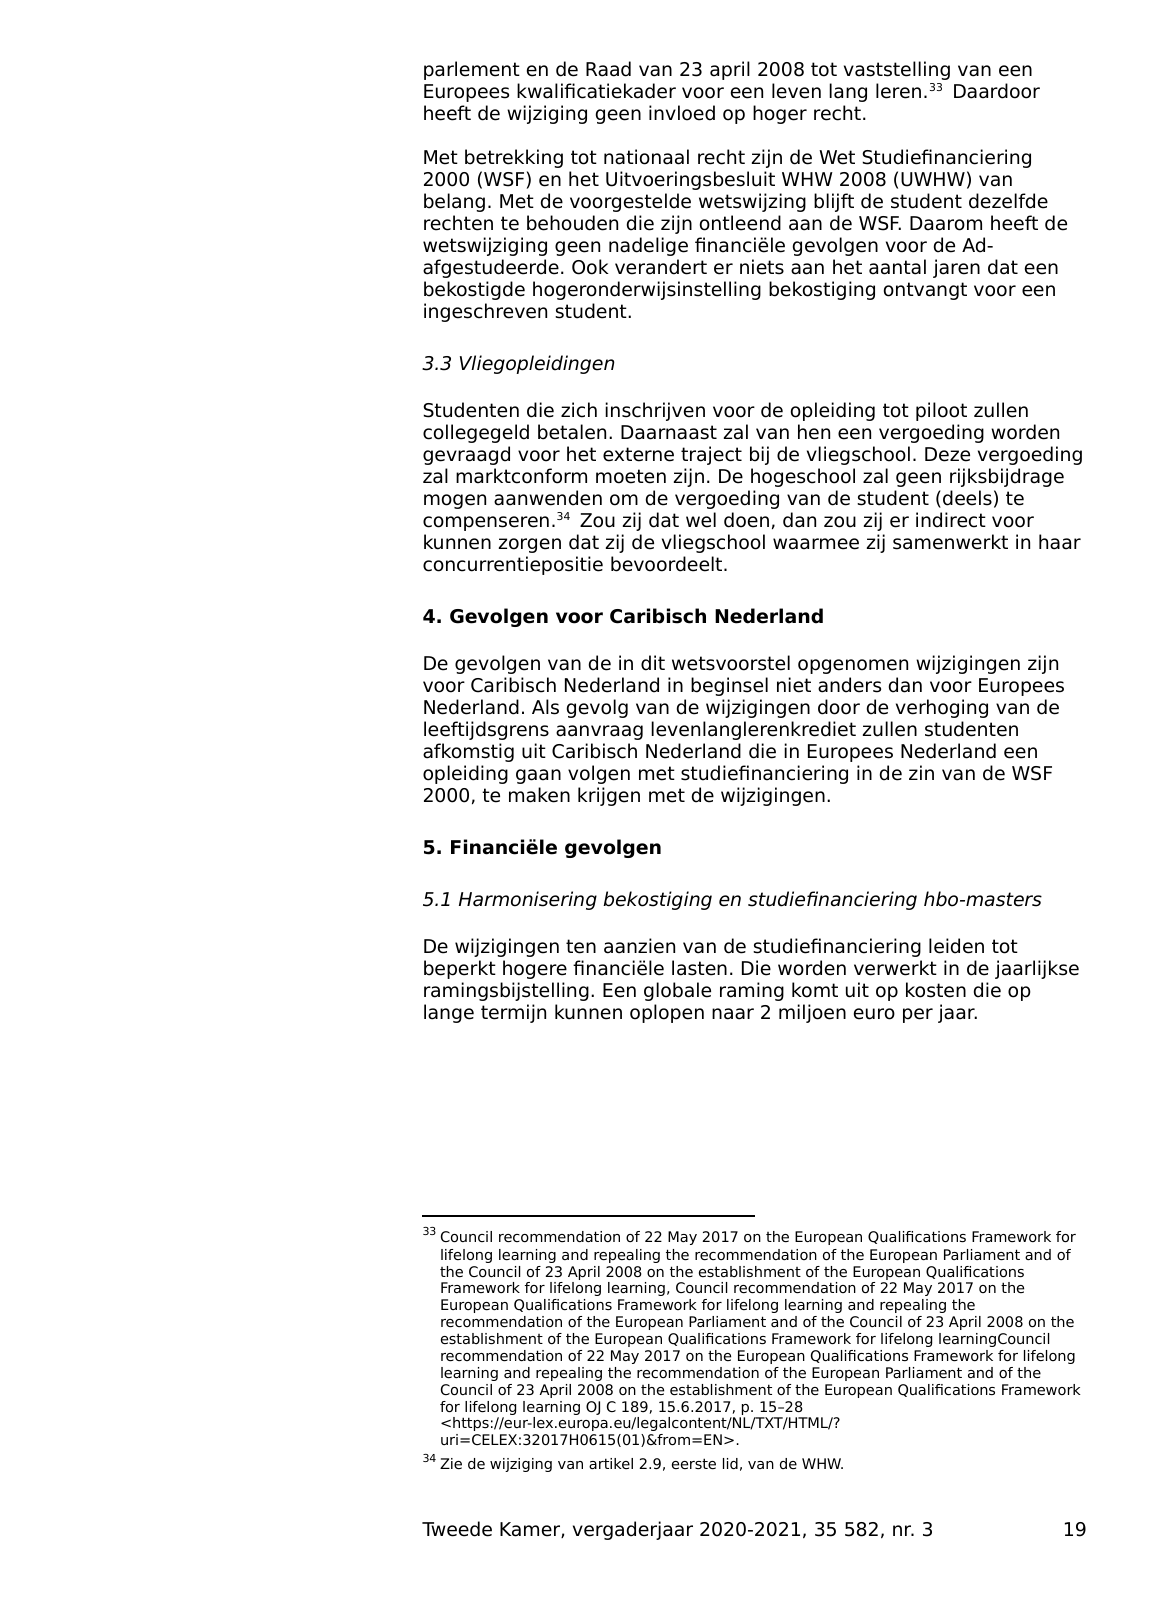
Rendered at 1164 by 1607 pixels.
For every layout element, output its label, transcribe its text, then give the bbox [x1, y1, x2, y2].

text Studenten die zich inschrijven voor de opleiding tot piloot zullen collegegeld betalen. Daarnaast zal van hen een vergoeding worden gevraagd voor het externe traject bij de vliegschool. Deze vergoeding zal marktconform moeten zijn. De hogeschool zal geen rijksbijdrage mogen aanwenden om de vergoeding van de student (deels) te compenseren. Zou zij dat wel doen, dan zou zij er indirect voor kunnen zorgen dat zij de vliegschool waarmee zij samenwerkt in haar concurrentiepositie bevoordeelt. [422, 400, 1087, 576]
subtitle 4. Gevolgen voor Caribisch Nederland [422, 606, 1087, 628]
text Met betrekking tot nationaal recht zijn de Wet Studiefinanciering 2000 (WSF) en het Uitvoeringsbesluit WHW 2008 (UWHW) van belang. Met de voorgestelde wetswijzing blijft de student dezelfde rechten te behouden die zijn ontleend aan de WSF. Daarom heeft de wetswijziging geen nadelige financiële gevolgen voor de Ad-afgestudeerde. Ook verandert er niets aan het aantal jaren dat een bekostigde hogeronderwijsinstelling bekostiging ontvangt voor een ingeschreven student. [422, 147, 1087, 323]
text parlement en de Raad van 23 april 2008 tot vaststelling van een Europees kwalificatiekader voor een leven lang leren. Daardoor heeft de wijziging geen invloed op hoger recht. [422, 59, 1087, 125]
text De wijzigingen ten aanzien van de studiefinanciering leiden tot beperkt hogere financiële lasten. Die worden verwerkt in de jaarlijkse ramingsbijstelling. Een globale raming komt uit op kosten die op lange termijn kunnen oplopen naar 2 miljoen euro per jaar. [422, 936, 1087, 1023]
text De gevolgen van de in dit wetsvoorstel opgenomen wijzigingen zijn voor Caribisch Nederland in beginsel niet anders dan voor Europees Nederland. Als gevolg van de wijzigingen door de verhoging van de leeftijdsgrens aanvraag levenlanglerenkrediet zullen studenten afkomstig uit Caribisch Nederland die in Europees Nederland een opleiding gaan volgen met studiefinanciering in de zin van de WSF 2000, te maken krijgen met de wijzigingen. [422, 653, 1087, 807]
subtitle 5. Financiële gevolgen [422, 837, 1087, 859]
text Council recommendation of 22 May 2017 on the European Qualifications Framework for lifelong learning and repealing the recommendation of the European Parliament and of the Council of 23 April 2008 on the establishment of the European Qualifications Framework for lifelong learning, Council recommendation of 22 May 2017 on the European Qualifications Framework for lifelong learning and repealing the recommendation of the European Parliament and of the Council of 23 April 2008 on the establishment of the European Qualifications Framework for lifelong learningCouncil recommendation of 22 May 2017 on the European Qualifications Framework for lifelong learning and repealing the recommendation of the European Parliament and of the Council of 23 April 2008 on the establishment of the European Qualifications Framework for lifelong learning OJ C 189, 15.6.2017, p. 15–28 <https://eur-lex.europa.eu/legalcontent/NL/TXT/HTML/?uri=CELEX:32017H0615(01)&from=EN>. [422, 1225, 1087, 1449]
subtitle 3.3 Vliegopleidingen [422, 353, 1087, 375]
subtitle 5.1 Harmonisering bekostiging en studiefinanciering hbo-masters [422, 889, 1087, 911]
text Zie de wijziging van artikel 2.9, eerste lid, van de WHW. [422, 1452, 1087, 1474]
